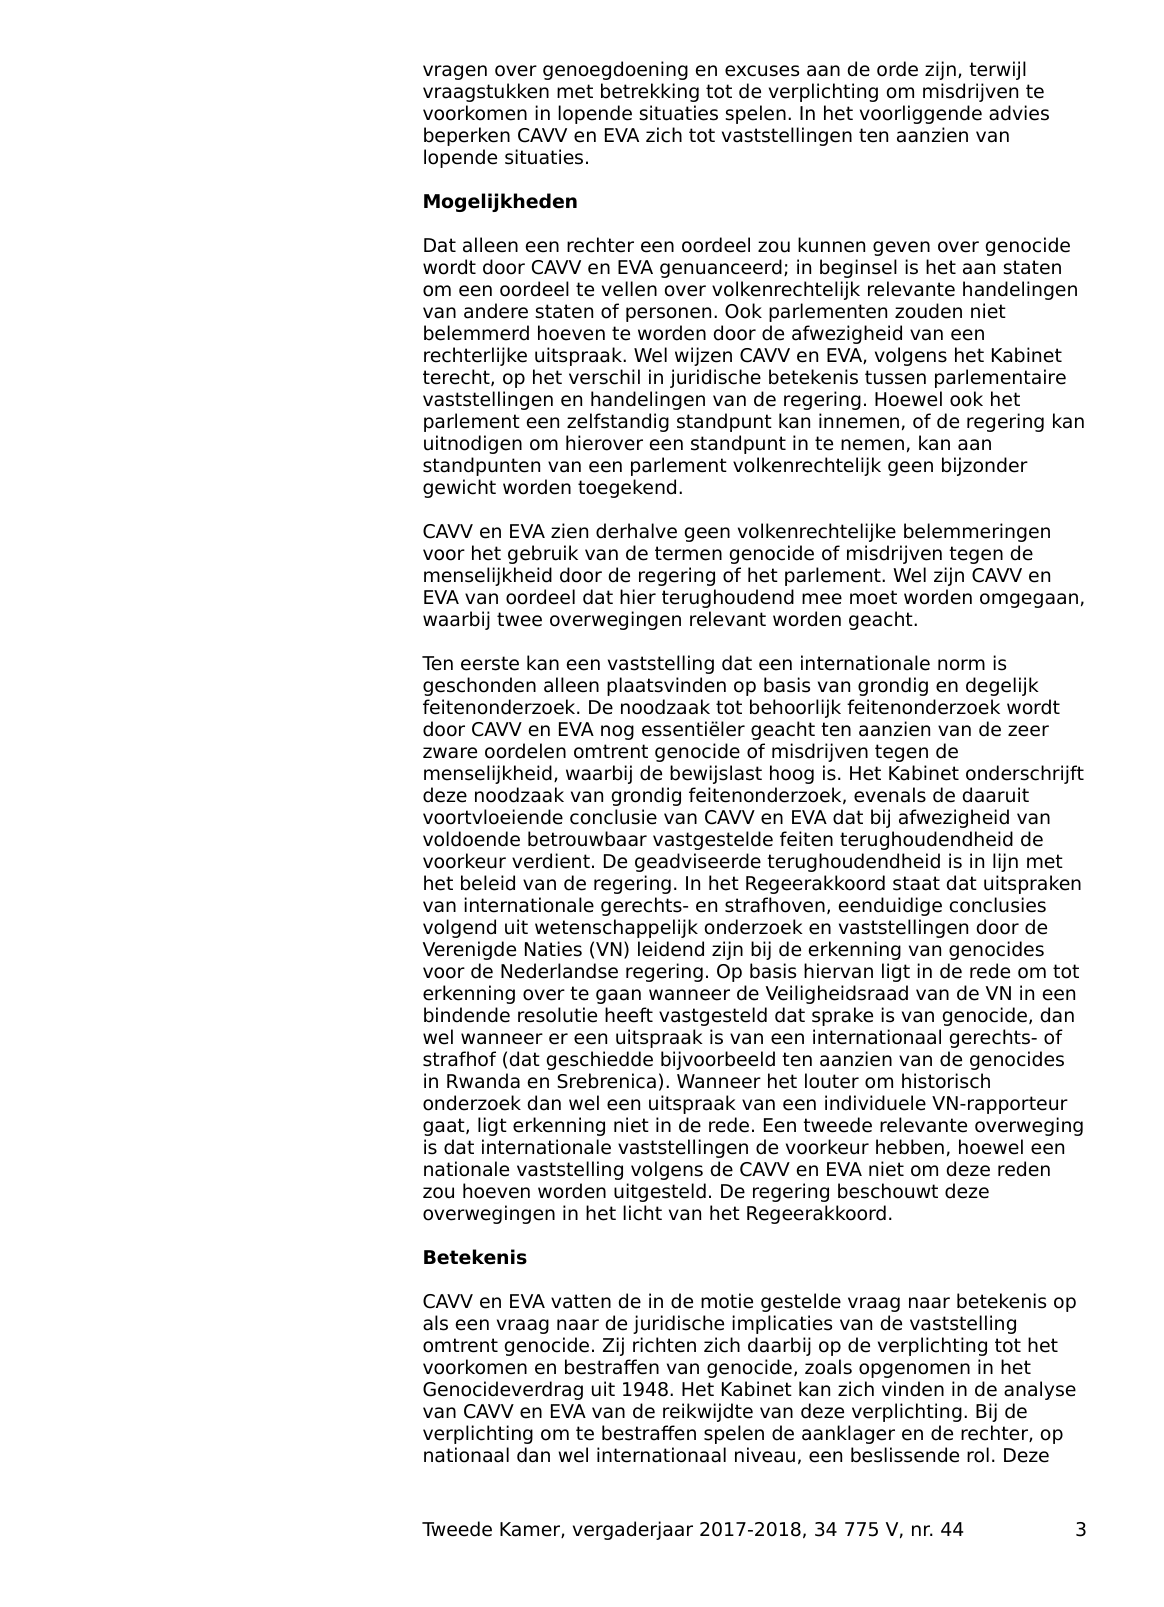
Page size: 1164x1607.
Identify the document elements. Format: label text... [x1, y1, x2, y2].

text CAVV en EVA zien derhalve geen volkenrechtelijke belemmeringen voor het gebruik van de termen genocide of misdrijven tegen de menselijkheid door de regering of het parlement. Wel zijn CAVV en EVA van oordeel dat hier terughoudend mee moet worden omgegaan, waarbij twee overwegingen relevant worden geacht. [422, 521, 1087, 631]
subtitle Mogelijkheden [422, 191, 1087, 213]
text vragen over genoegdoening en excuses aan de orde zijn, terwijl vraagstukken met betrekking tot de verplichting om misdrijven te voorkomen in lopende situaties spelen. In het voorliggende advies beperken CAVV en EVA zich tot vaststellingen ten aanzien van lopende situaties. [422, 59, 1087, 169]
subtitle Betekenis [422, 1247, 1087, 1269]
text Dat alleen een rechter een oordeel zou kunnen geven over genocide wordt door CAVV en EVA genuanceerd; in beginsel is het aan staten om een oordeel te vellen over volkenrechtelijk relevante handelingen van andere staten of personen. Ook parlementen zouden niet belemmerd hoeven te worden door de afwezigheid van een rechterlijke uitspraak. Wel wijzen CAVV en EVA, volgens het Kabinet terecht, op het verschil in juridische betekenis tussen parlementaire vaststellingen en handelingen van de regering. Hoewel ook het parlement een zelfstandig standpunt kan innemen, of de regering kan uitnodigen om hierover een standpunt in te nemen, kan aan standpunten van een parlement volkenrechtelijk geen bijzonder gewicht worden toegekend. [422, 235, 1087, 499]
text Ten eerste kan een vaststelling dat een internationale norm is geschonden alleen plaatsvinden op basis van grondig en degelijk feitenonderzoek. De noodzaak tot behoorlijk feitenonderzoek wordt door CAVV en EVA nog essentiëler geacht ten aanzien van de zeer zware oordelen omtrent genocide of misdrijven tegen de menselijkheid, waarbij de bewijslast hoog is. Het Kabinet onderschrijft deze noodzaak van grondig feitenonderzoek, evenals de daaruit voortvloeiende conclusie van CAVV en EVA dat bij afwezigheid van voldoende betrouwbaar vastgestelde feiten terughoudendheid de voorkeur verdient. De geadviseerde terughoudendheid is in lijn met het beleid van de regering. In het Regeerakkoord staat dat uitspraken van internationale gerechts- en strafhoven, eenduidige conclusies volgend uit wetenschappelijk onderzoek en vaststellingen door de Verenigde Naties (VN) leidend zijn bij de erkenning van genocides voor de Nederlandse regering. Op basis hiervan ligt in de rede om tot erkenning over te gaan wanneer de Veiligheidsraad van de VN in een bindende resolutie heeft vastgesteld dat sprake is van genocide, dan wel wanneer er een uitspraak is van een internationaal gerechts- of strafhof (dat geschiedde bijvoorbeeld ten aanzien van de genocides in Rwanda en Srebrenica). Wanneer het louter om historisch onderzoek dan wel een uitspraak van een individuele VN-rapporteur gaat, ligt erkenning niet in de rede. Een tweede relevante overweging is dat internationale vaststellingen de voorkeur hebben, hoewel een nationale vaststelling volgens de CAVV en EVA niet om deze reden zou hoeven worden uitgesteld. De regering beschouwt deze overwegingen in het licht van het Regeerakkoord. [422, 653, 1087, 1225]
text CAVV en EVA vatten de in de motie gestelde vraag naar betekenis op als een vraag naar de juridische implicaties van de vaststelling omtrent genocide. Zij richten zich daarbij op de verplichting tot het voorkomen en bestraffen van genocide, zoals opgenomen in het Genocideverdrag uit 1948. Het Kabinet kan zich vinden in de analyse van CAVV en EVA van de reikwijdte van deze verplichting. Bij de verplichting om te bestraffen spelen de aanklager en de rechter, op nationaal dan wel internationaal niveau, een beslissende rol. Deze [422, 1291, 1087, 1467]
